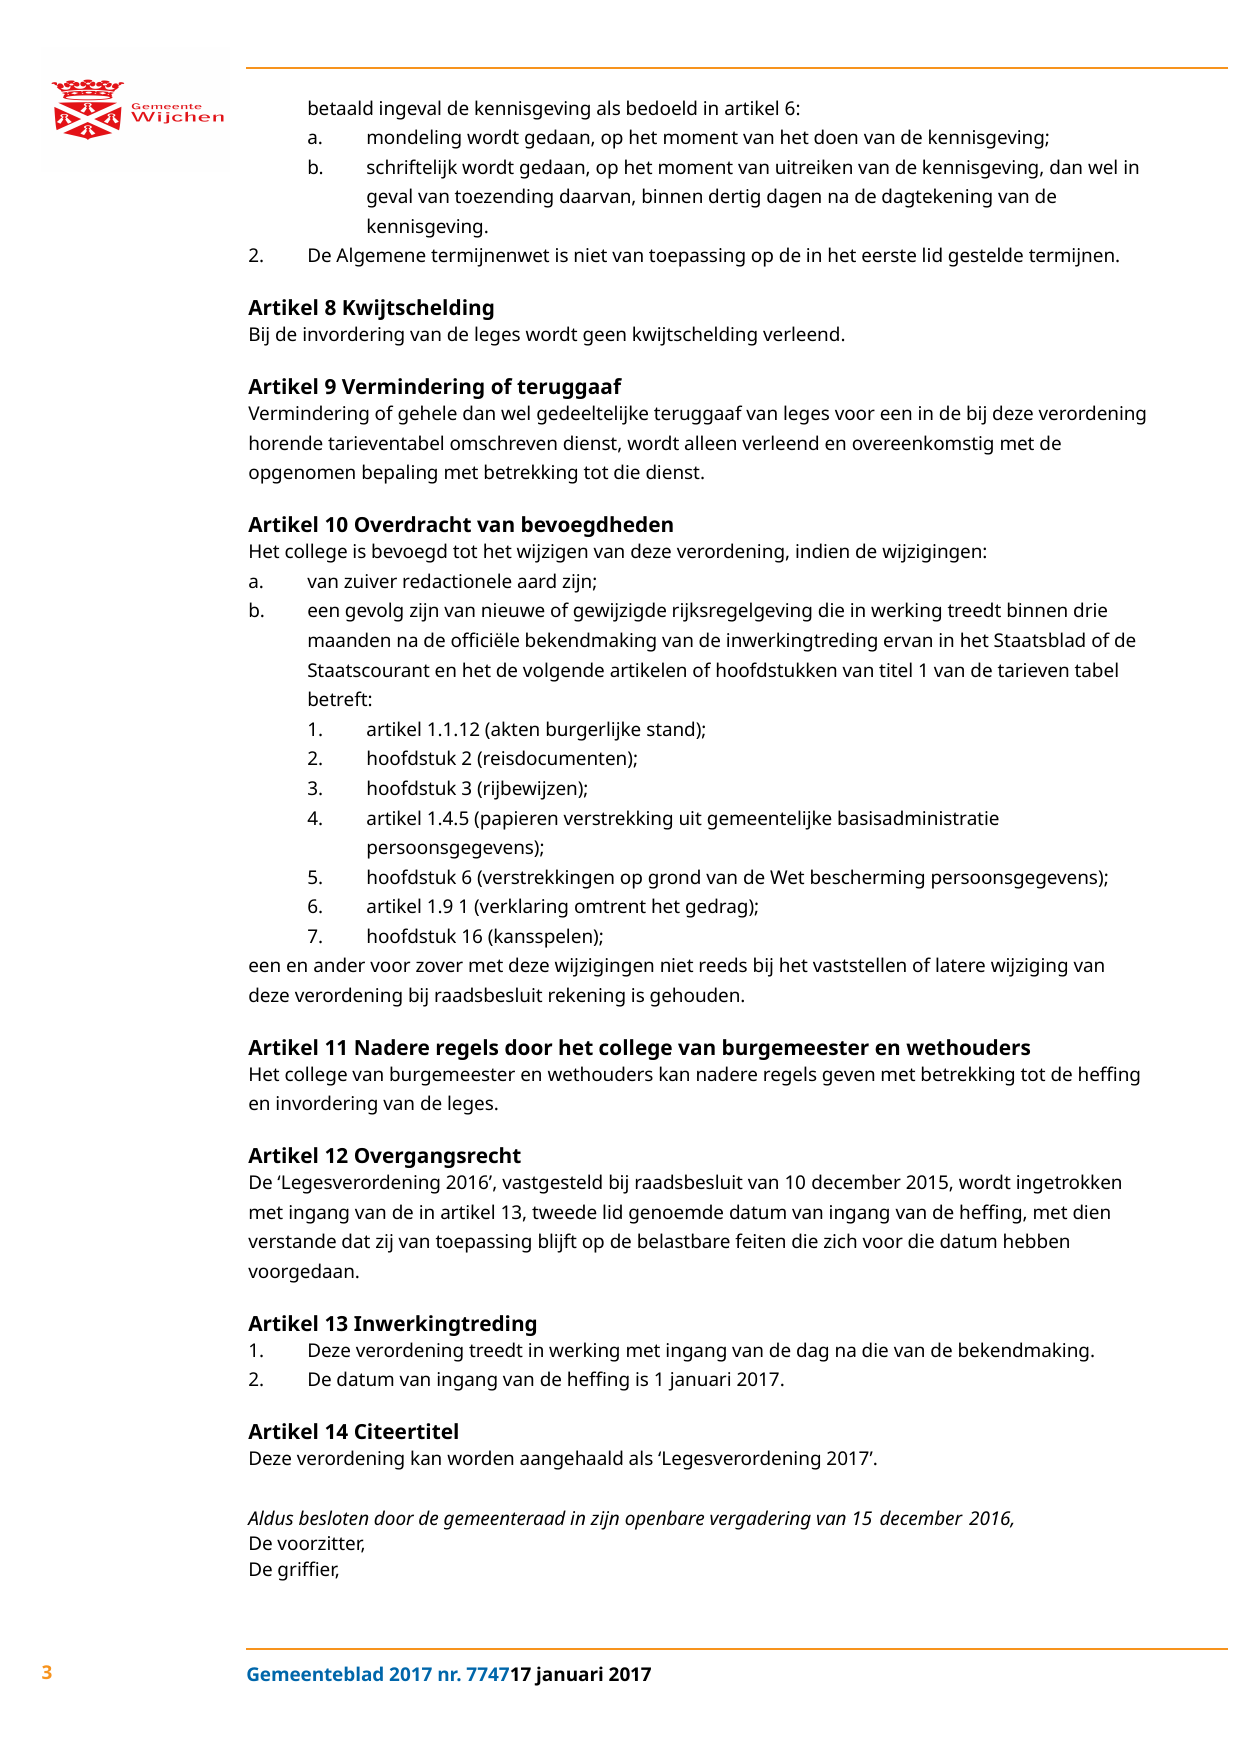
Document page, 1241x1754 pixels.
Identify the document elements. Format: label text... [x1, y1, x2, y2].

list artikel 1.9 1 (verklaring omtrent het gedrag); [307, 893, 1152, 919]
text Artikel 8 Kwijtschelding [248, 293, 1152, 322]
picture [41, 47, 231, 172]
text Artikel 11 Nadere regels door het college van burgemeester en wethouders [248, 1033, 1152, 1061]
text Het college van burgemeester en wethouders kan nadere regels geven met betrekking tot de heffing en invordering van de leges. [248, 1061, 1152, 1116]
list mondeling wordt gedaan, op het moment van het doen van de kennisgeving; [307, 124, 1152, 150]
list schriftelijk wordt gedaan, op het moment van uitreiken van de kennisgeving, dan wel in geval van toezending daarvan, binnen dertig dagen na de dagtekening van de kennisgeving. [307, 154, 1152, 239]
text Artikel 10 Overdracht van bevoegdheden [248, 510, 1152, 538]
list hoofdstuk 2 (reisdocumenten); [307, 746, 1152, 771]
list hoofdstuk 6 (verstrekkingen op grond van de Wet bescherming persoonsgegevens); [307, 864, 1152, 889]
list betaald ingeval de kennisgeving als bedoeld in artikel 6: [248, 95, 1152, 121]
list hoofdstuk 16 (kansspelen); [307, 923, 1152, 949]
list De Algemene termijnenwet is niet van toepassing op de in het eerste lid gestelde termijnen. [248, 243, 1152, 268]
text Artikel 12 Overgangsrecht [248, 1141, 1152, 1169]
text Bij de invordering van de leges wordt geen kwijtschelding verleend. [248, 322, 1152, 347]
list De datum van ingang van de heffing is 1 januari 2017. [248, 1367, 1152, 1392]
text De voorzitter, [248, 1530, 1152, 1556]
text Vermindering of gehele dan wel gedeeltelijke teruggaaf van leges voor een in de bij deze verordening horende tarieventabel omschreven dienst, wordt alleen verleend en overeenkomstig met de opgenomen bepaling met betrekking tot die dienst. [248, 400, 1152, 485]
list van zuiver redactionele aard zijn; [248, 568, 1152, 594]
list een gevolg zijn van nieuwe of gewijzigde rijksregelgeving die in werking treedt binnen drie maanden na de officiële bekendmaking van de inwerkingtreding ervan in het Staatsblad of de Staatscourant en het de volgende artikelen of hoofdstukken van titel 1 van de tarieven tabel betreft: [248, 598, 1152, 712]
text Het college is bevoegd tot het wijzigen van deze verordening, indien de wijzigingen: [248, 538, 1152, 564]
text Deze verordening kan worden aangehaald als ‘Legesverordening 2017’. [248, 1446, 1152, 1471]
list artikel 1.4.5 (papieren verstrekking uit gemeentelijke basisadministratie persoonsgegevens); [307, 805, 1152, 860]
text Artikel 14 Citeertitel [248, 1417, 1152, 1446]
text De griffier, [248, 1556, 1152, 1582]
list hoofdstuk 3 (rijbewijzen); [307, 775, 1152, 801]
list artikel 1.1.12 (akten burgerlijke stand); [307, 716, 1152, 742]
text Artikel 9 Vermindering of teruggaaf [248, 372, 1152, 400]
text De ‘Legesverordening 2016’, vastgesteld bij raadsbesluit van 10 december 2015, wordt ingetrokken met ingang van de in artikel 13, tweede lid genoemde datum van ingang van de heffing, met dien verstande dat zij van toepassing blijft op de belastbare feiten die zich voor die datum hebben voorgedaan. [248, 1169, 1152, 1284]
list Deze verordening treedt in werking met ingang van de dag na die van de bekendmaking. [248, 1337, 1152, 1363]
text Artikel 13 Inwerkingtreding [248, 1309, 1152, 1337]
text een en ander voor zover met deze wijzigingen niet reeds bij het vaststellen of latere wijziging van deze verordening bij raadsbesluit rekening is gehouden. [248, 953, 1152, 1008]
text Aldus besloten door de gemeenteraad in zijn openbare vergadering van 15 december 2016, [248, 1505, 1152, 1530]
